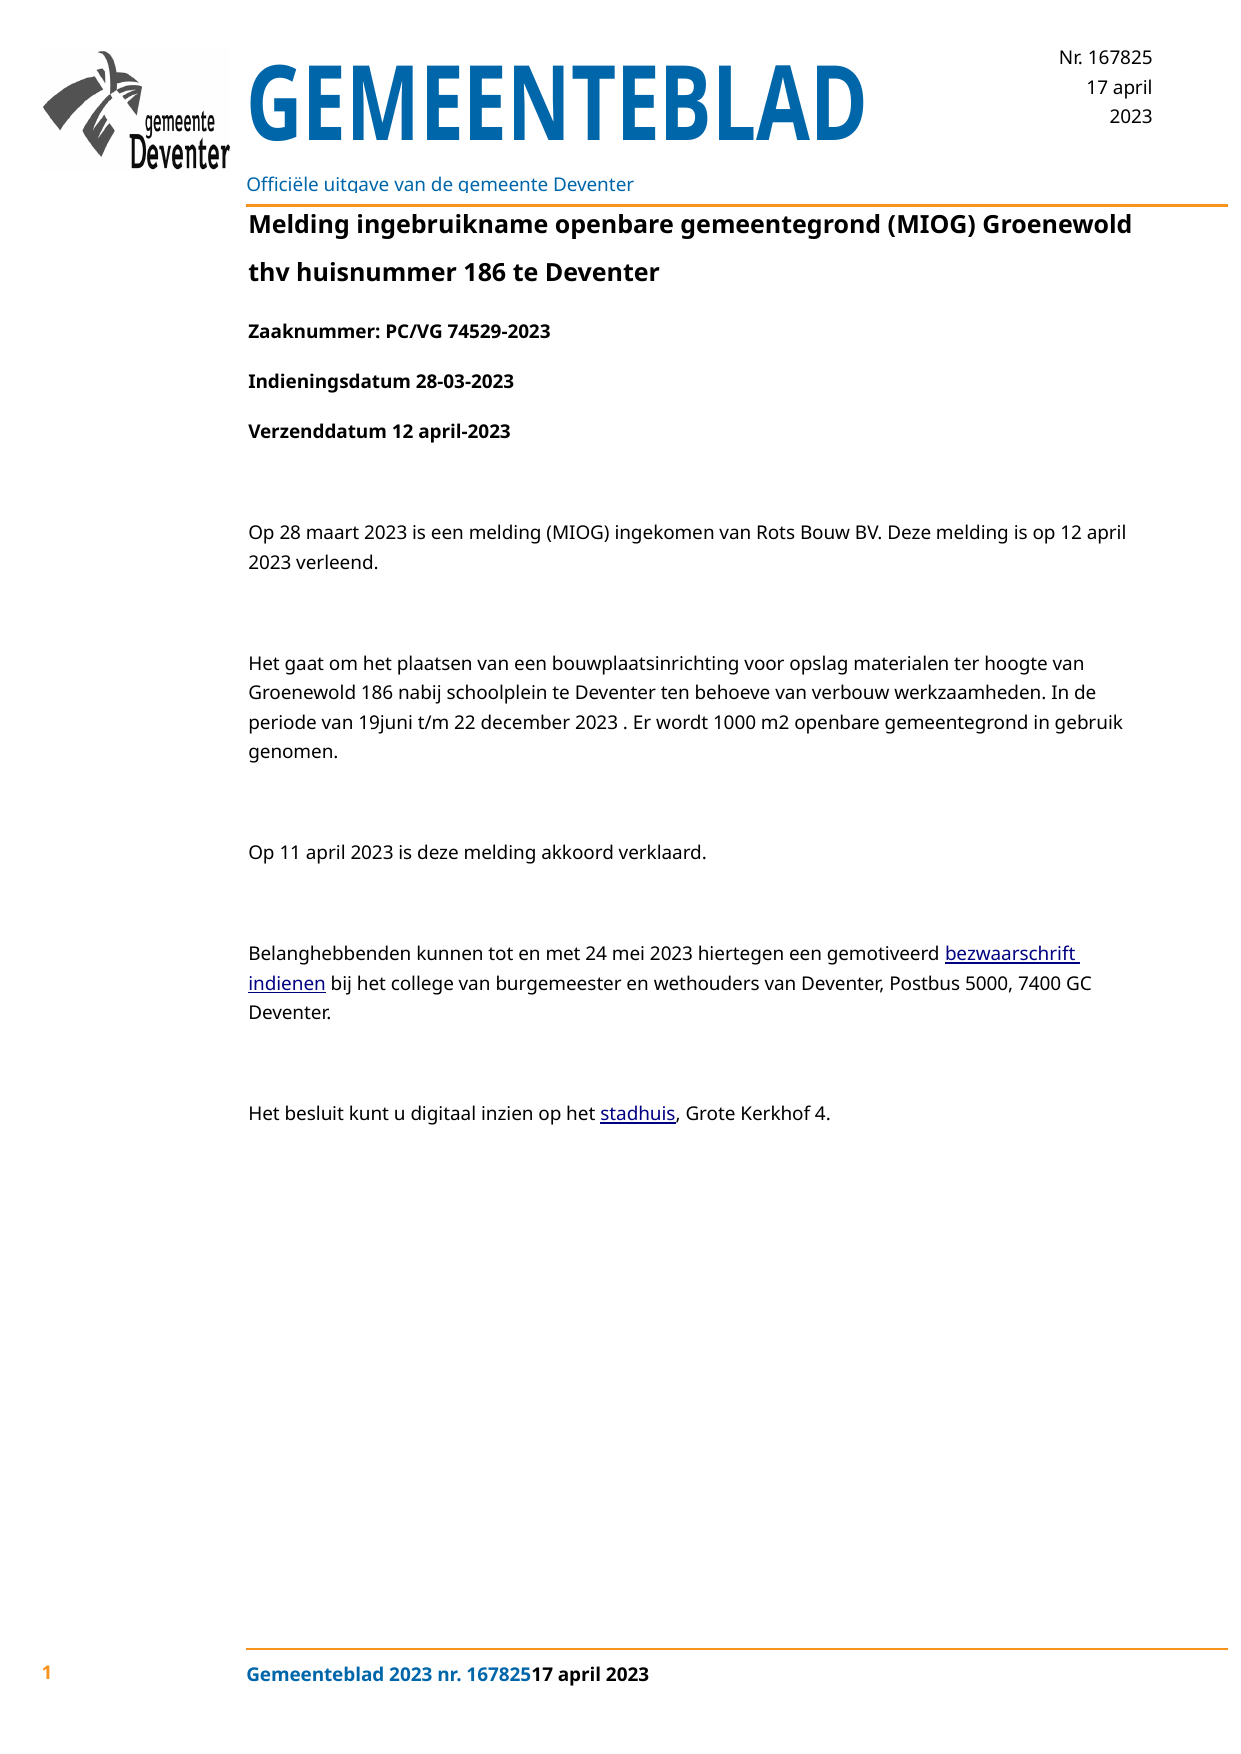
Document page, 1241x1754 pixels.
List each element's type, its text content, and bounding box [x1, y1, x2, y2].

text Op 28 maart 2023 is een melding (MIOG) ingekomen van Rots Bouw BV. Deze melding is op 12 april 2023 verleend. [248, 519, 1152, 575]
text Indieningsdatum 28-03-2023 [248, 368, 1152, 394]
picture [41, 47, 231, 172]
text Melding ingebruikname openbare gemeentegrond (MIOG) Groenewold thv huisnummer 186 te Deventer [248, 207, 1152, 288]
text Verzenddatum 12 april-2023 [248, 419, 1152, 444]
text Het besluit kunt u digitaal inzien op het stadhuis, Grote Kerkhof 4. [248, 1100, 1152, 1126]
text Het gaat om het plaatsen van een bouwplaatsinrichting voor opslag materialen ter hoogte van Groenewold 186 nabij schoolplein te Deventer ten behoeve van verbouw werkzaamheden. In de periode van 19juni t/m 22 december 2023 . Er wordt 1000 m2 openbare gemeentegrond in gebruik genomen. [248, 650, 1152, 764]
text Zaaknummer: PC/VG 74529-2023 [248, 318, 1152, 344]
text Op 11 april 2023 is deze melding akkoord verklaard. [248, 839, 1152, 865]
text Belanghebbenden kunnen tot en met 24 mei 2023 hiertegen een gemotiveerd bezwaarschrift indienen bij het college van burgemeester en wethouders van Deventer, Postbus 5000, 7400 GC Deventer. [248, 940, 1152, 1025]
